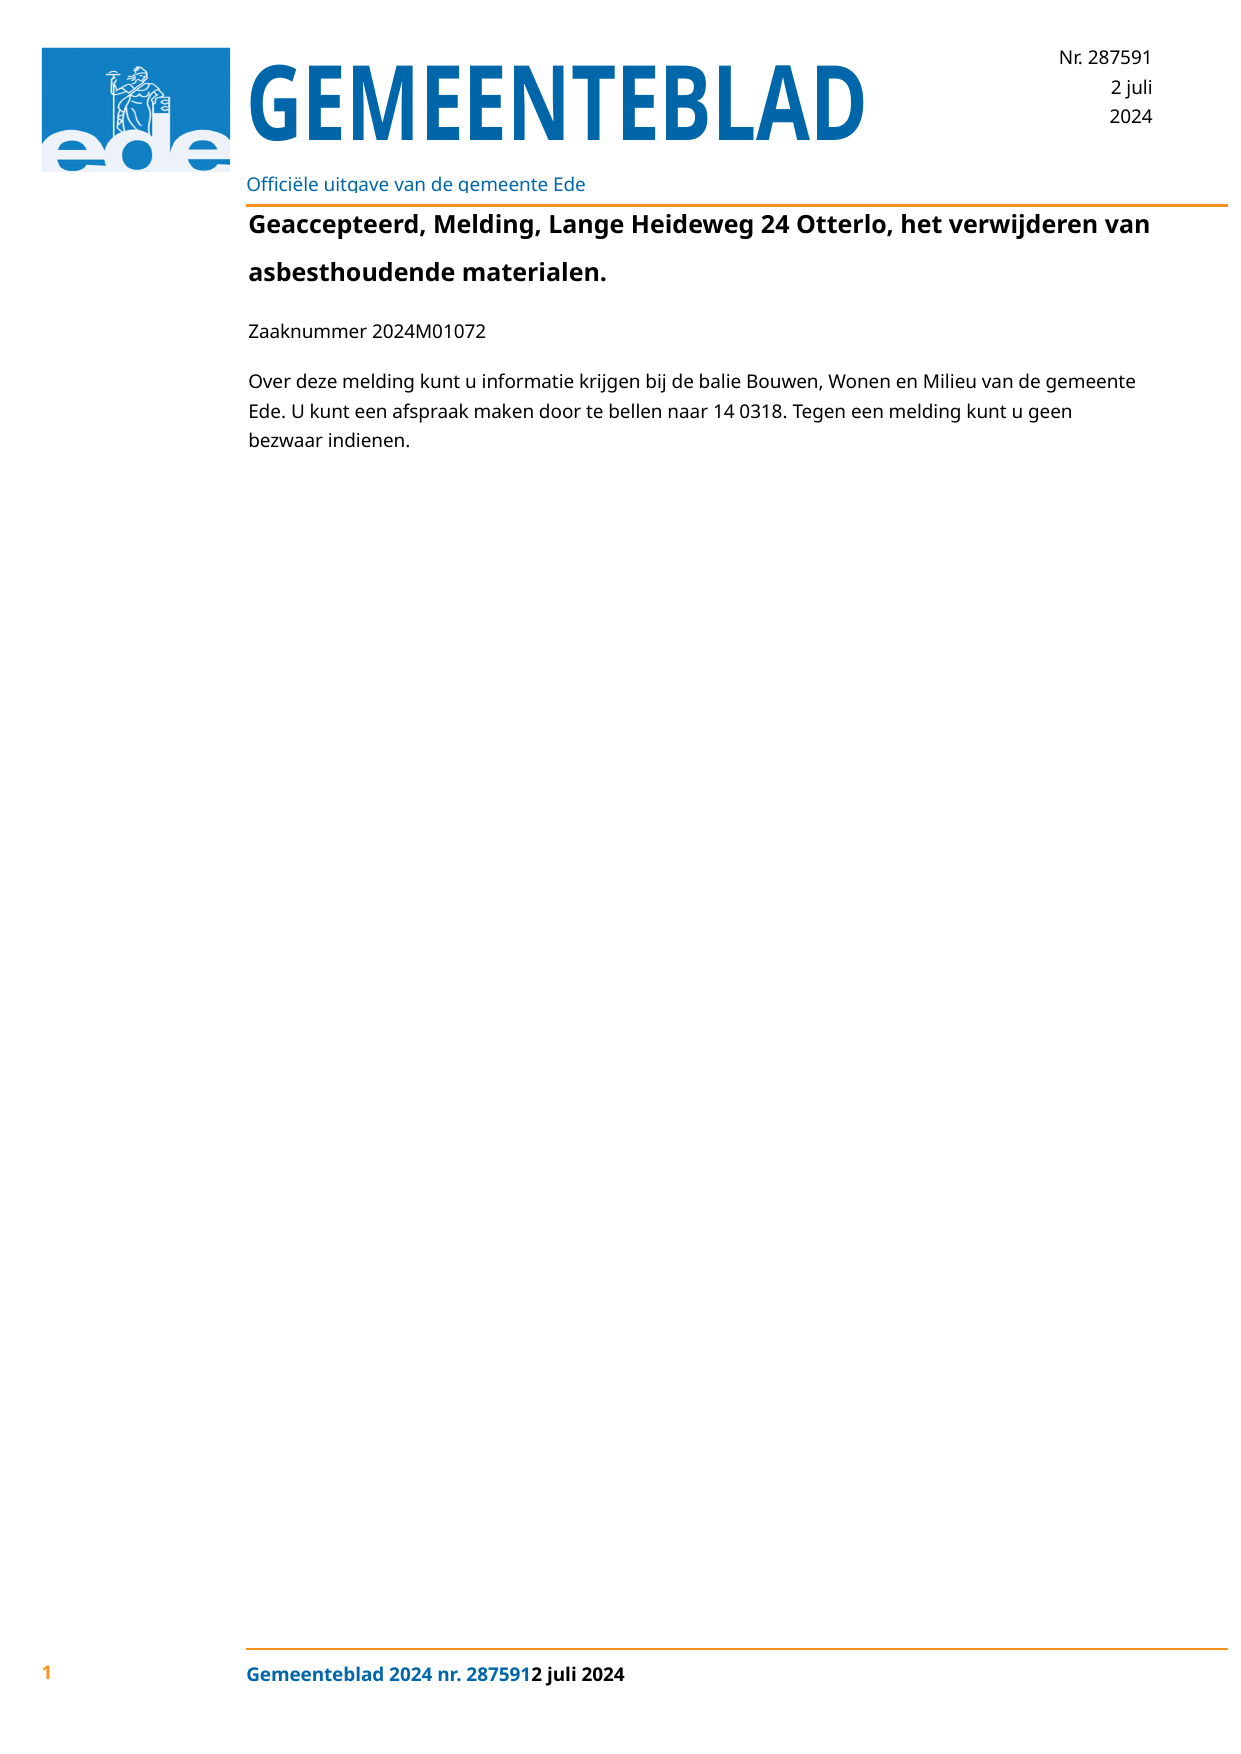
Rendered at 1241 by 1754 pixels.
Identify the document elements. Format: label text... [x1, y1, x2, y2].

picture [41, 47, 231, 172]
text Over deze melding kunt u informatie krijgen bij de balie Bouwen, Wonen en Milieu van de gemeente Ede. U kunt een afspraak maken door te bellen naar 14 0318. Tegen een melding kunt u geen bezwaar indienen. [248, 368, 1152, 453]
text Zaaknummer 2024M01072 [248, 318, 1152, 344]
text Geaccepteerd, Melding, Lange Heideweg 24 Otterlo, het verwijderen van asbesthoudende materialen. [248, 207, 1152, 288]
